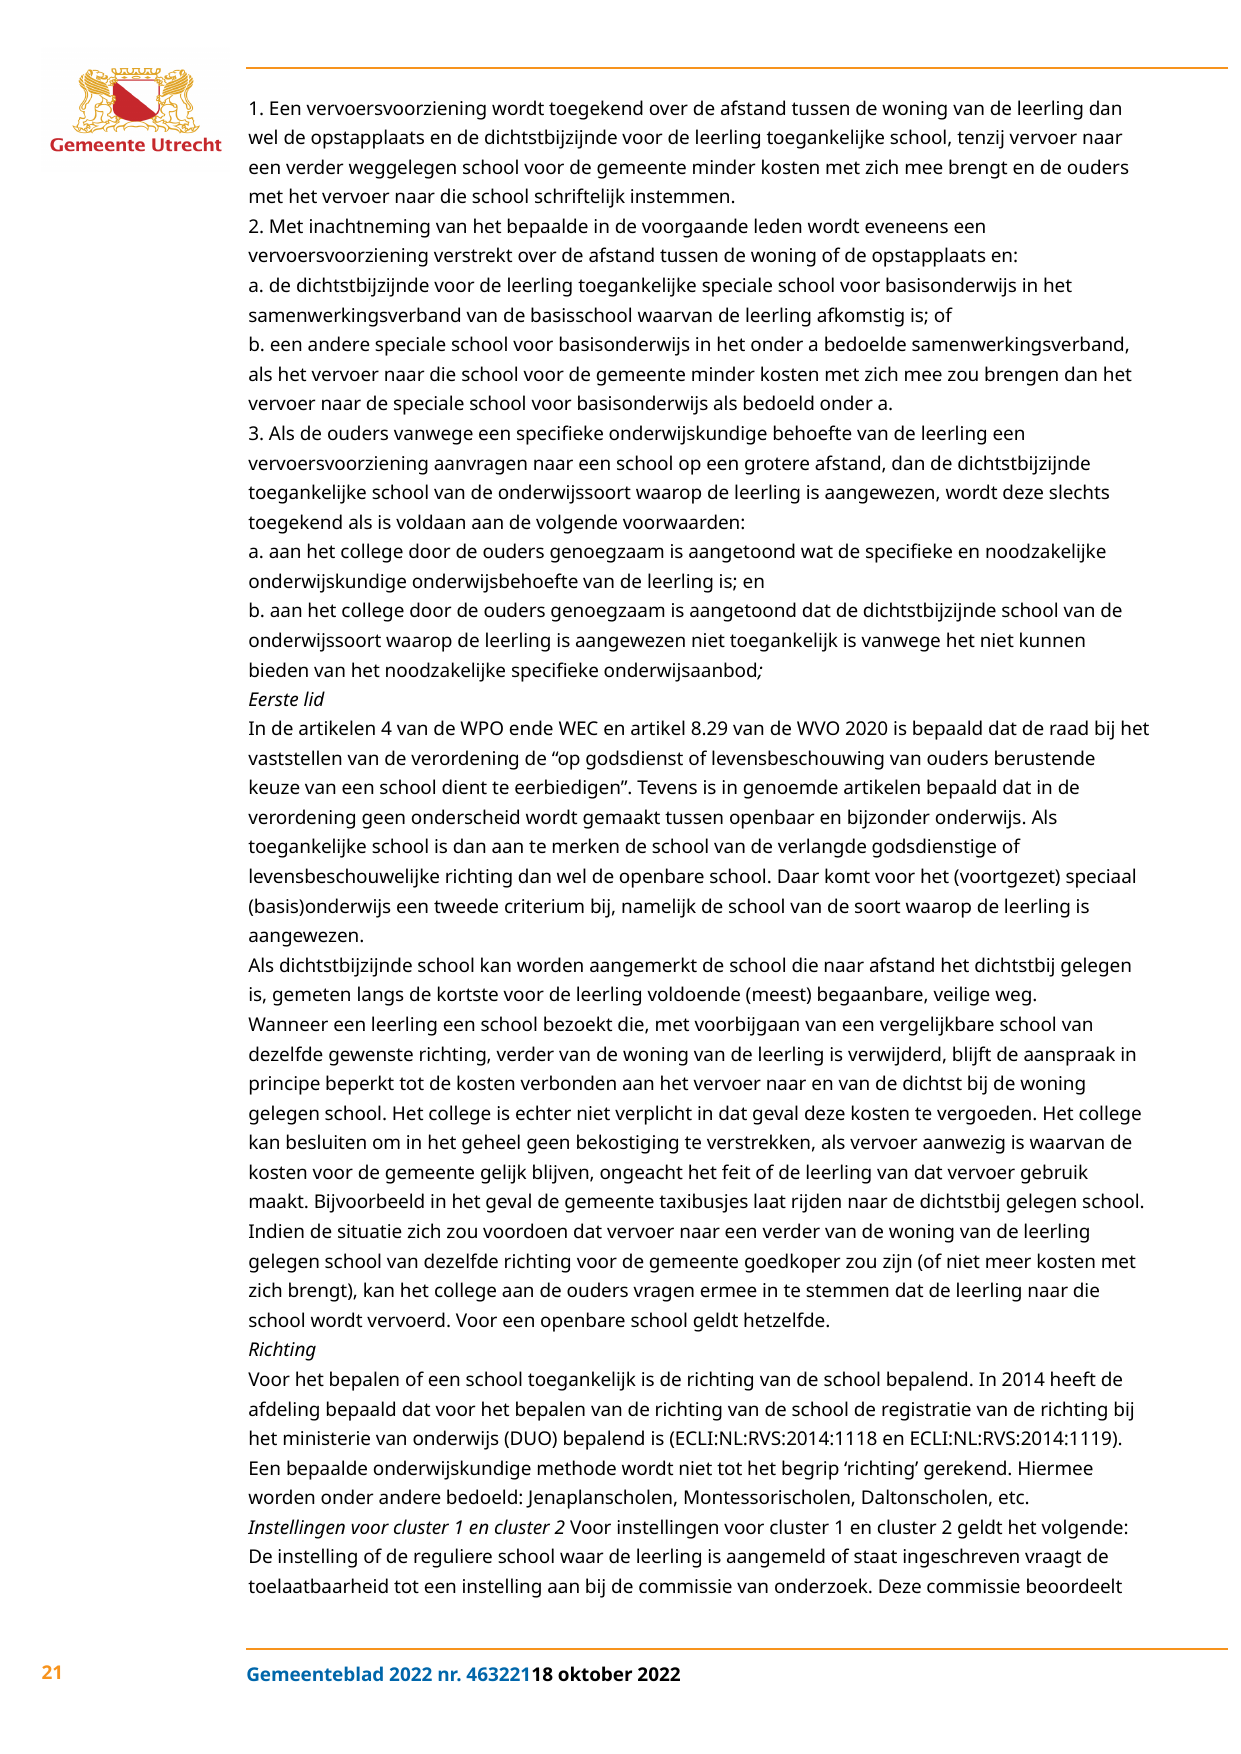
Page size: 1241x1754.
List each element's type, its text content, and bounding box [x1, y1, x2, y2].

text Voor het bepalen of een school toegankelijk is de richting van de school bepalend. In 2014 heeft de afdeling bepaald dat voor het bepalen van de richting van de school de registratie van de richting bij het ministerie van onderwijs (DUO) bepalend is (ECLI:NL:RVS:2014:1118 en ECLI:NL:RVS:2014:1119). [248, 1366, 1152, 1451]
table_header 1. Een vervoersvoorziening wordt toegekend over de afstand tussen de woning van de leerling dan wel de opstapplaats en de dichtstbijzijnde voor de leerling toegankelijke school, tenzij vervoer naar een verder weggelegen school voor de gemeente minder kosten met zich mee brengt en de ouders met het vervoer naar die school schriftelijk instemmen. 2. Met inachtneming van het bepaalde in de voorgaande leden wordt eveneens een vervoersvoorziening verstrekt over de afstand tussen de woning of de opstapplaats en: a. de dichtstbijzijnde voor de leerling toegankelijke speciale school voor basisonderwijs in het samenwerkingsverband van de basisschool waarvan de leerling afkomstig is; of b. een andere speciale school voor basisonderwijs in het onder a bedoelde samenwerkingsverband, als het vervoer naar die school voor de gemeente minder kosten met zich mee zou brengen dan het vervoer naar de speciale school voor basisonderwijs als bedoeld onder a. 3. Als de ouders vanwege een specifieke onderwijskundige behoefte van de leerling een vervoersvoorziening aanvragen naar een school op een grotere afstand, dan de dichtstbijzijnde toegankelijke school van de onderwijssoort waarop de leerling is aangewezen, wordt deze slechts toegekend als is voldaan aan de volgende voorwaarden: a. aan het college door de ouders genoegzaam is aangetoond wat de specifieke en noodzakelijke onderwijskundige onderwijsbehoefte van de leerling is; en b. aan het college door de ouders genoegzaam is aangetoond dat de dichtstbijzijnde school van de onderwijssoort waarop de leerling is aangewezen niet toegankelijk is vanwege het niet kunnen bieden van het noodzakelijke specifieke onderwijsaanbod; [248, 95, 1152, 683]
text Een bepaalde onderwijskundige methode wordt niet tot het begrip ‘richting’ gerekend. Hiermee worden onder andere bedoeld: Jenaplanscholen, Montessorischolen, Daltonscholen, etc. [248, 1455, 1152, 1510]
text Instellingen voor cluster 1 en cluster 2 Voor instellingen voor cluster 1 en cluster 2 geldt het volgende: De instelling of de reguliere school waar de leerling is aangemeld of staat ingeschreven vraagt de toelaatbaarheid tot een instelling aan bij de commissie van onderzoek. Deze commissie beoordeelt [248, 1514, 1152, 1599]
text Eerste lid [248, 686, 1152, 712]
text Richting [248, 1337, 1152, 1362]
text Wanneer een leerling een school bezoekt die, met voorbijgaan van een vergelijkbare school van dezelfde gewenste richting, verder van de woning van de leerling is verwijderd, blijft de aanspraak in principe beperkt tot de kosten verbonden aan het vervoer naar en van de dichtst bij de woning gelegen school. Het college is echter niet verplicht in dat geval deze kosten te vergoeden. Het college kan besluiten om in het geheel geen bekostiging te verstrekken, als vervoer aanwezig is waarvan de kosten voor de gemeente gelijk blijven, ongeacht het feit of de leerling van dat vervoer gebruik maakt. Bijvoorbeeld in het geval de gemeente taxibusjes laat rijden naar de dichtstbij gelegen school. [248, 1011, 1152, 1214]
picture [41, 47, 231, 172]
text Indien de situatie zich zou voordoen dat vervoer naar een verder van de woning van de leerling gelegen school van dezelfde richting voor de gemeente goedkoper zou zijn (of niet meer kosten met zich brengt), kan het college aan de ouders vragen ermee in te stemmen dat de leerling naar die school wordt vervoerd. Voor een openbare school geldt hetzelfde. [248, 1218, 1152, 1333]
text Als dichtstbijzijnde school kan worden aangemerkt de school die naar afstand het dichtstbij gelegen is, gemeten langs de kortste voor de leerling voldoende (meest) begaanbare, veilige weg. [248, 952, 1152, 1007]
text In de artikelen 4 van de WPO ende WEC en artikel 8.29 van de WVO 2020 is bepaald dat de raad bij het vaststellen van de verordening de “op godsdienst of levensbeschouwing van ouders berustende keuze van een school dient te eerbiedigen”. Tevens is in genoemde artikelen bepaald dat in de verordening geen onderscheid wordt gemaakt tussen openbaar en bijzonder onderwijs. Als toegankelijke school is dan aan te merken de school van de verlangde godsdienstige of levensbeschouwelijke richting dan wel de openbare school. Daar komt voor het (voortgezet) speciaal (basis)onderwijs een tweede criterium bij, namelijk de school van de soort waarop de leerling is aangewezen. [248, 715, 1152, 948]
